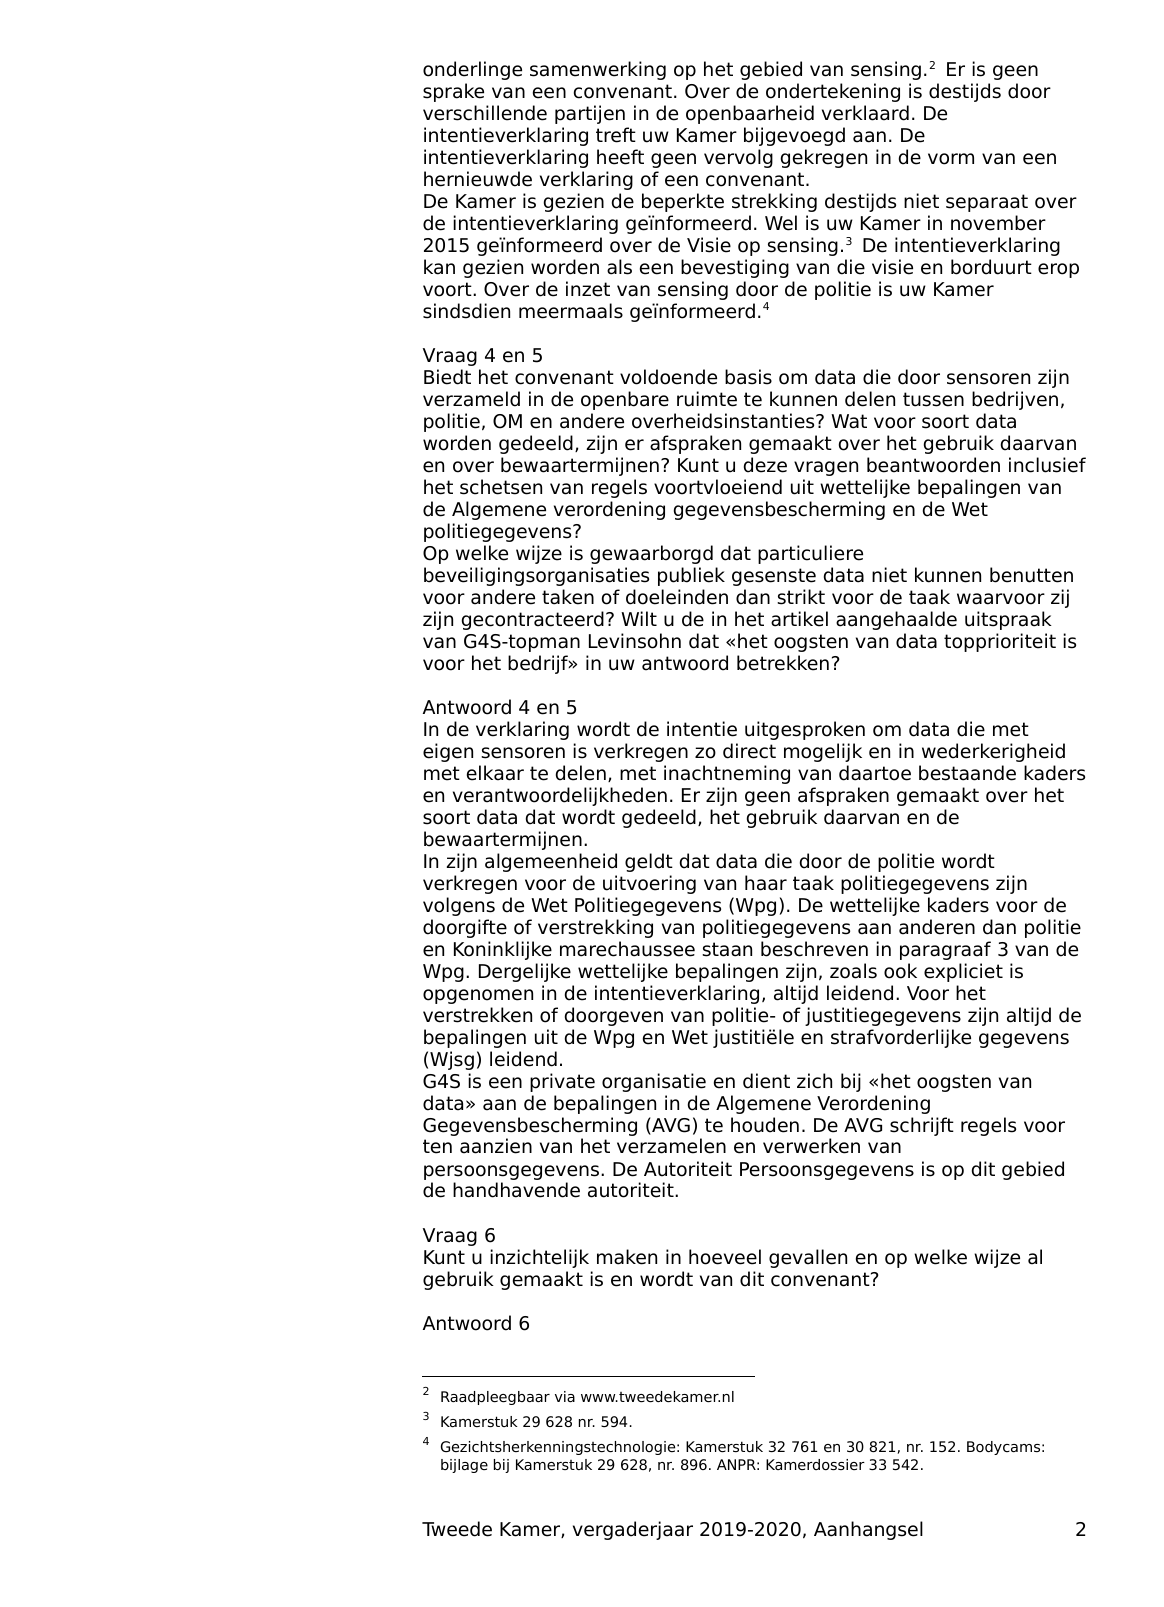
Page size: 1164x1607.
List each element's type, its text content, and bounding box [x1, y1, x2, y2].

text Antwoord 4 en 5 [422, 697, 1087, 719]
text Raadpleegbaar via www.tweedekamer.nl [422, 1385, 1087, 1407]
text In zijn algemeenheid geldt dat data die door de politie wordt verkregen voor de uitvoering van haar taak politiegegevens zijn volgens de Wet Politiegegevens (Wpg). De wettelijke kaders voor de doorgifte of verstrekking van politiegegevens aan anderen dan politie en Koninklijke marechaussee staan beschreven in paragraaf 3 van de Wpg. Dergelijke wettelijke bepalingen zijn, zoals ook expliciet is opgenomen in de intentieverklaring, altijd leidend. Voor het verstrekken of doorgeven van politie- of justitiegegevens zijn altijd de bepalingen uit de Wpg en Wet justitiële en strafvorderlijke gegevens (Wjsg) leidend. [422, 851, 1087, 1071]
text Op welke wijze is gewaarborgd dat particuliere beveiligingsorganisaties publiek gesenste data niet kunnen benutten voor andere taken of doeleinden dan strikt voor de taak waarvoor zij zijn gecontracteerd? Wilt u de in het artikel aangehaalde uitspraak van G4S-topman Levinsohn dat «het oogsten van data topprioriteit is voor het bedrijf» in uw antwoord betrekken? [422, 543, 1087, 675]
text Antwoord 6 [422, 1313, 1087, 1335]
text Vraag 4 en 5 [422, 345, 1087, 367]
text Kunt u inzichtelijk maken in hoeveel gevallen en op welke wijze al gebruik gemaakt is en wordt van dit convenant? [422, 1247, 1087, 1291]
text G4S is een private organisatie en dient zich bij «het oogsten van data» aan de bepalingen in de Algemene Verordening Gegevensbescherming (AVG) te houden. De AVG schrijft regels voor ten aanzien van het verzamelen en verwerken van persoonsgegevens. De Autoriteit Persoonsgegevens is op dit gebied de handhavende autoriteit. [422, 1071, 1087, 1202]
text Biedt het convenant voldoende basis om data die door sensoren zijn verzameld in de openbare ruimte te kunnen delen tussen bedrijven, politie, OM en andere overheidsinstanties? Wat voor soort data worden gedeeld, zijn er afspraken gemaakt over het gebruik daarvan en over bewaartermijnen? Kunt u deze vragen beantwoorden inclusief het schetsen van regels voortvloeiend uit wettelijke bepalingen van de Algemene verordening gegevensbescherming en de Wet politiegegevens? [422, 367, 1087, 543]
text Kamerstuk 29 628 nr. 594. [422, 1410, 1087, 1432]
text Gezichtsherkenningstechnologie: Kamerstuk 32 761 en 30 821, nr. 152. Bodycams: bijlage bij Kamerstuk 29 628, nr. 896. ANPR: Kamerdossier 33 542. [422, 1435, 1087, 1474]
text In de verklaring wordt de intentie uitgesproken om data die met eigen sensoren is verkregen zo direct mogelijk en in wederkerigheid met elkaar te delen, met inachtneming van daartoe bestaande kaders en verantwoordelijkheden. Er zijn geen afspraken gemaakt over het soort data dat wordt gedeeld, het gebruik daarvan en de bewaartermijnen. [422, 719, 1087, 851]
text De Kamer is gezien de beperkte strekking destijds niet separaat over de intentieverklaring geïnformeerd. Wel is uw Kamer in november 2015 geïnformeerd over de Visie op sensing. De intentieverklaring kan gezien worden als een bevestiging van die visie en borduurt erop voort. Over de inzet van sensing door de politie is uw Kamer sindsdien meermaals geïnformeerd. [422, 191, 1087, 323]
text onderlinge samenwerking op het gebied van sensing. Er is geen sprake van een convenant. Over de ondertekening is destijds door verschillende partijen in de openbaarheid verklaard. De intentieverklaring treft uw Kamer bijgevoegd aan. De intentieverklaring heeft geen vervolg gekregen in de vorm van een hernieuwde verklaring of een convenant. [422, 59, 1087, 191]
text Vraag 6 [422, 1224, 1087, 1247]
